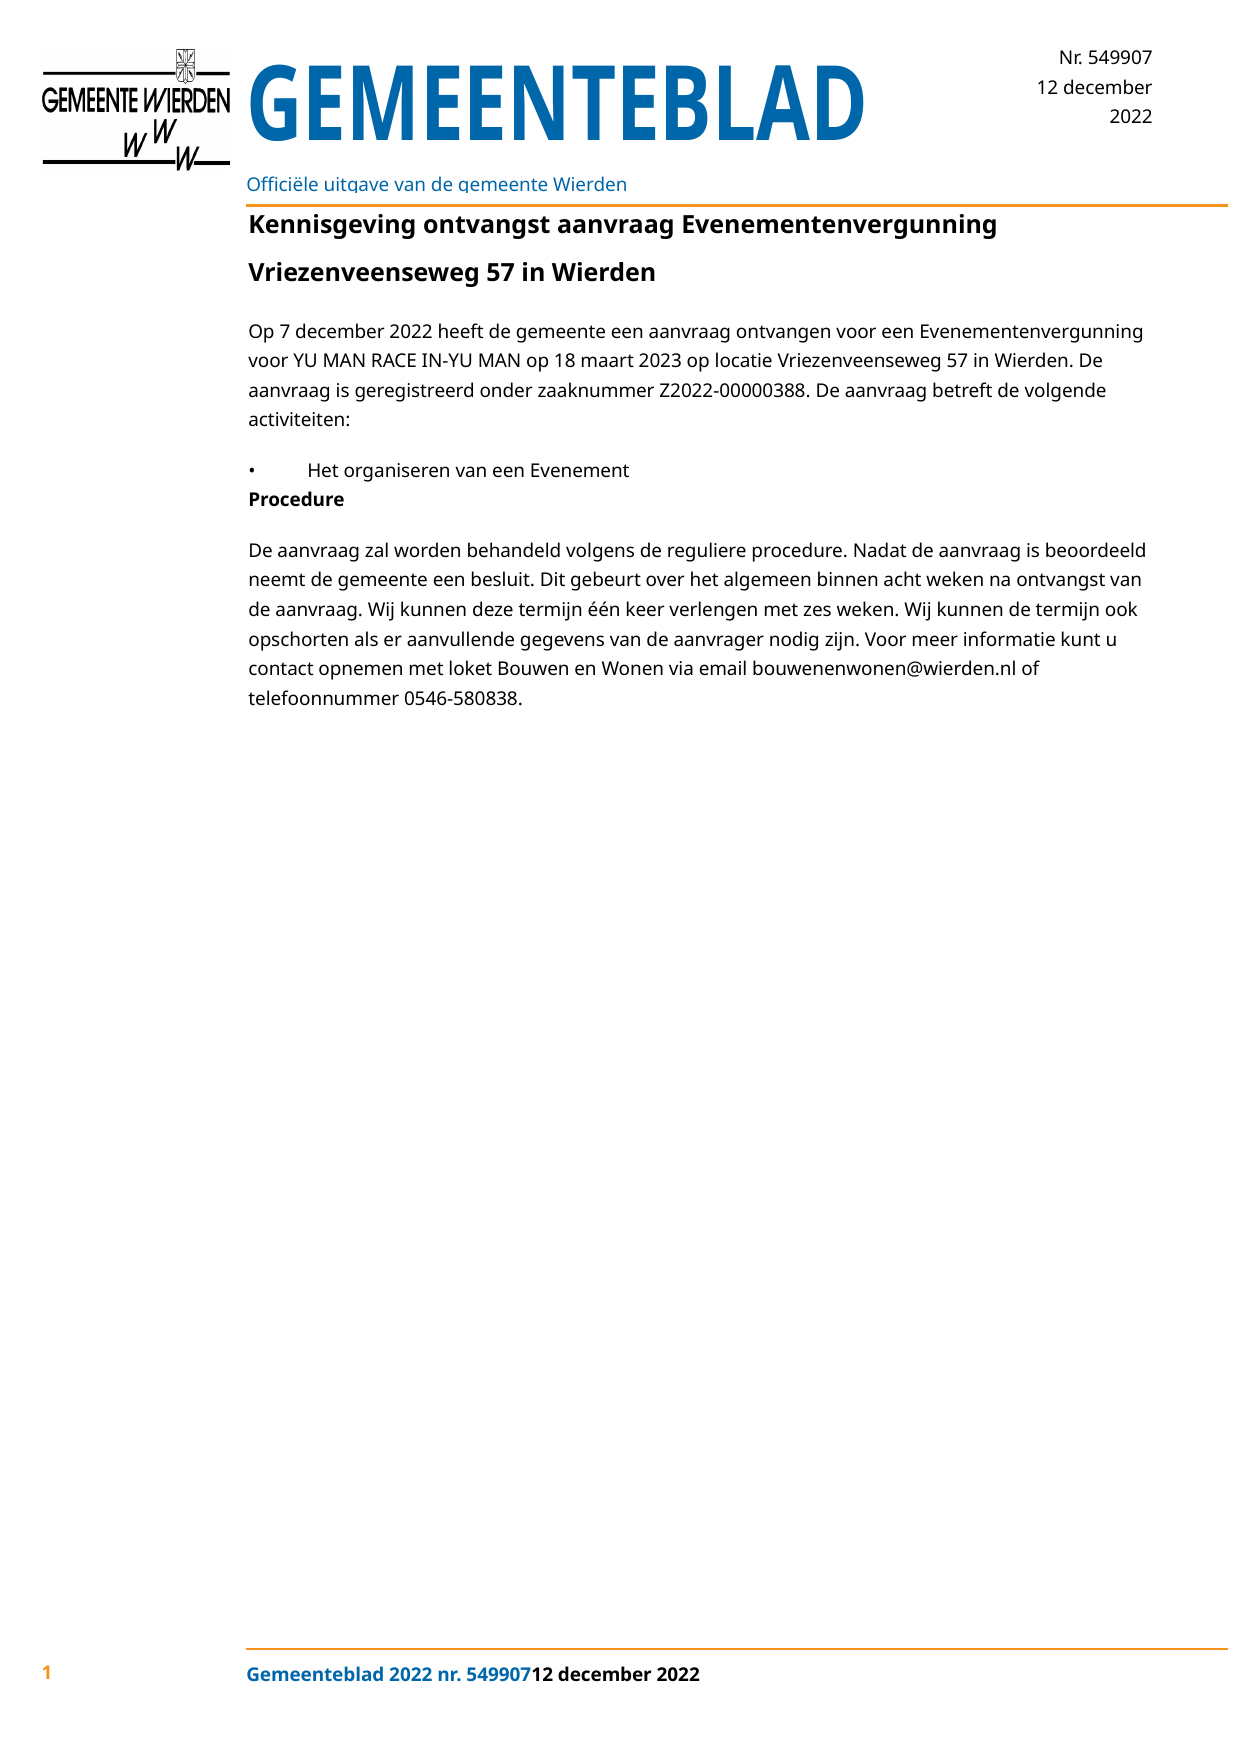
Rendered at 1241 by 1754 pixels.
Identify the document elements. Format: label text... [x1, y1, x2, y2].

list Het organiseren van een Evenement [248, 457, 1152, 483]
text Procedure [248, 487, 1152, 512]
picture [41, 47, 231, 172]
text Op 7 december 2022 heeft de gemeente een aanvraag ontvangen voor een Evenementenvergunning voor YU MAN RACE IN-YU MAN op 18 maart 2023 op locatie Vriezenveenseweg 57 in Wierden. De aanvraag is geregistreerd onder zaaknummer Z2022-00000388. De aanvraag betreft de volgende activiteiten: [248, 318, 1152, 432]
text De aanvraag zal worden behandeld volgens de reguliere procedure. Nadat de aanvraag is beoordeeld neemt de gemeente een besluit. Dit gebeurt over het algemeen binnen acht weken na ontvangst van de aanvraag. Wij kunnen deze termijn één keer verlengen met zes weken. Wij kunnen de termijn ook opschorten als er aanvullende gegevens van de aanvrager nodig zijn. Voor meer informatie kunt u contact opnemen met loket Bouwen en Wonen via email bouwenenwonen@wierden.nl of telefoonnummer 0546-580838. [248, 537, 1152, 711]
text Kennisgeving ontvangst aanvraag Evenementenvergunning Vriezenveenseweg 57 in Wierden [248, 207, 1152, 288]
